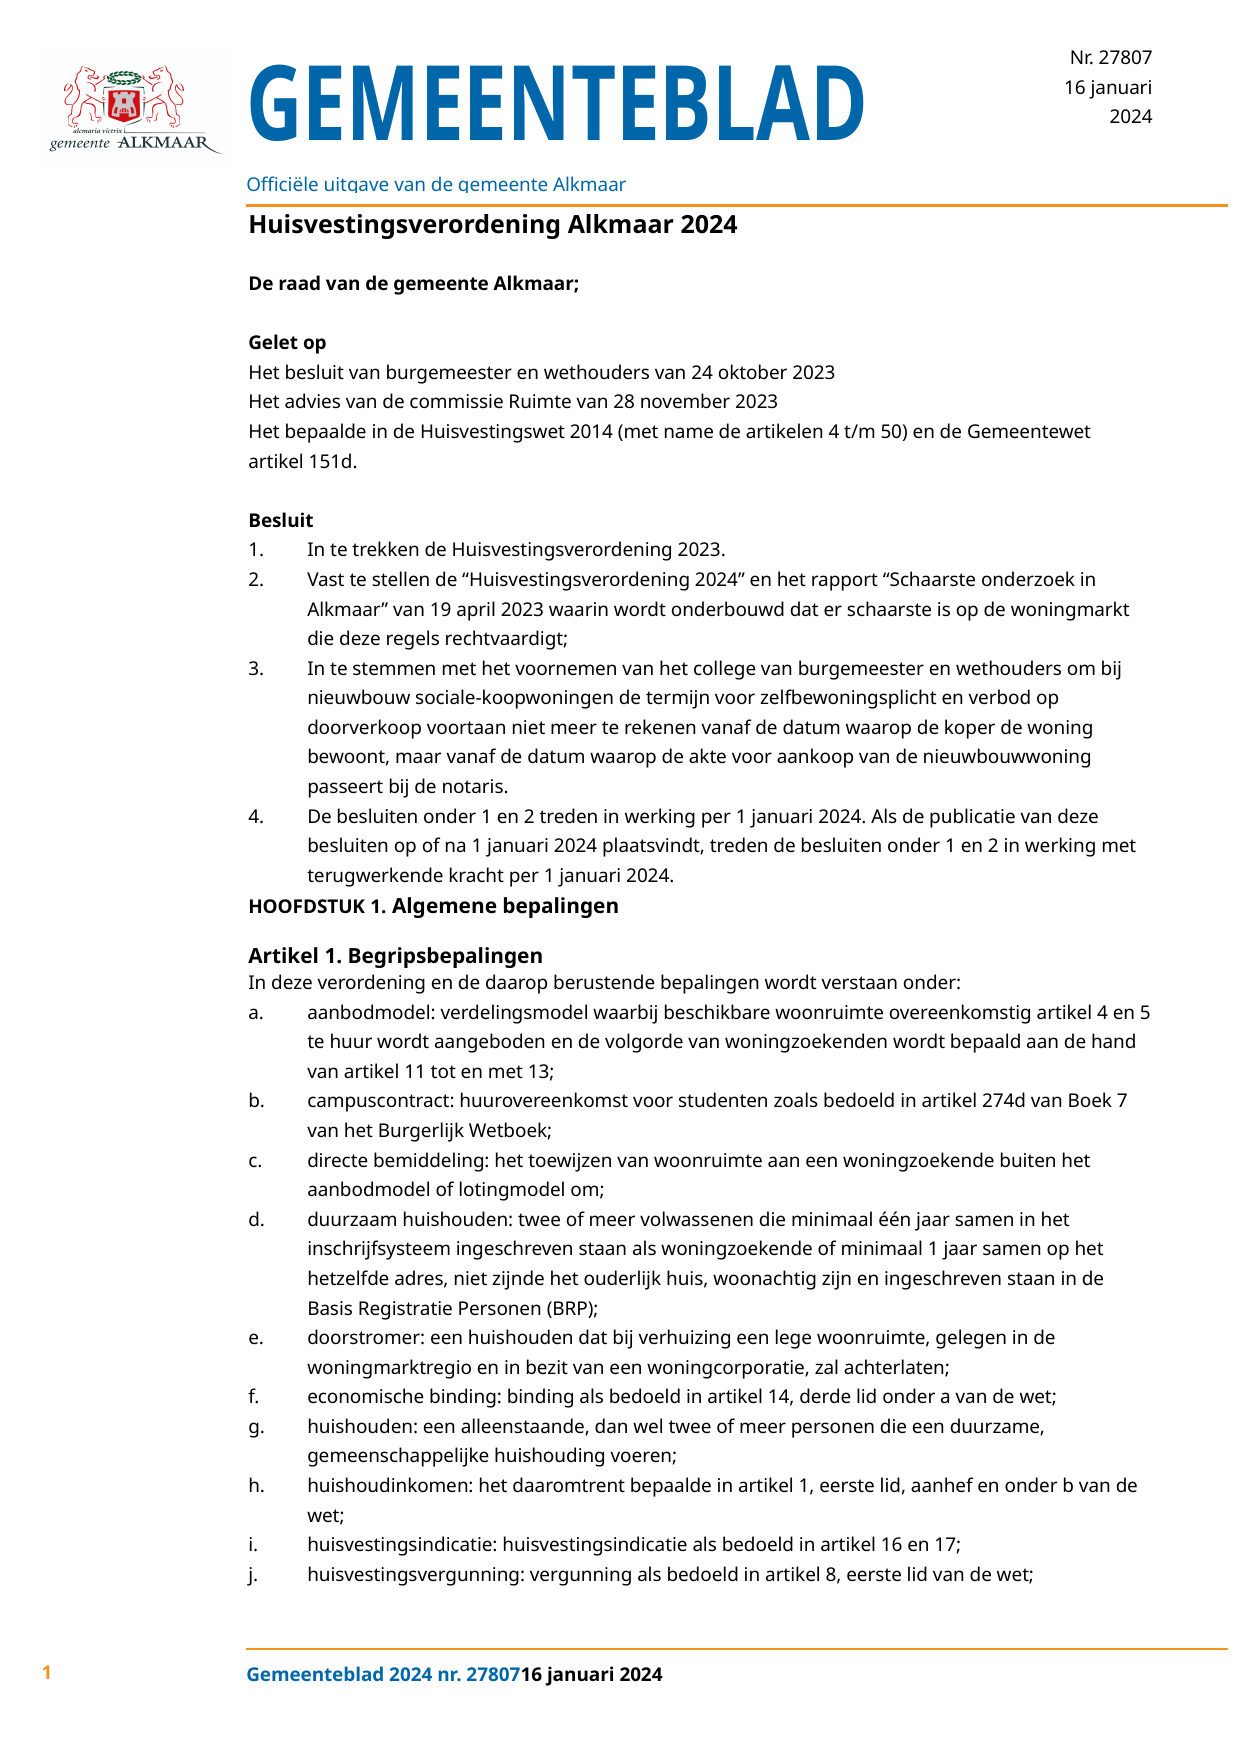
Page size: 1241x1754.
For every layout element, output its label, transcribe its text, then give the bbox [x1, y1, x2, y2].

text In deze verordening en de daarop berustende bepalingen wordt verstaan onder: [248, 969, 1152, 995]
text Het advies van de commissie Ruimte van 28 november 2023 [248, 389, 1152, 414]
list huisvestingsvergunning: vergunning als bedoeld in artikel 8, eerste lid van de wet; [248, 1561, 1152, 1587]
text Het bepaalde in de Huisvestingswet 2014 (met name de artikelen 4 t/m 50) en de Gemeentewet artikel 151d. [248, 418, 1152, 473]
list De besluiten onder 1 en 2 treden in werking per 1 januari 2024. Als de publicatie van deze besluiten op of na 1 januari 2024 plaatsvindt, treden de besluiten onder 1 en 2 in werking met terugwerkende kracht per 1 januari 2024. [248, 803, 1152, 888]
list Vast te stellen de “Huisvestingsverordening 2024” en het rapport “Schaarste onderzoek in Alkmaar” van 19 april 2023 waarin wordt onderbouwd dat er schaarste is op de woningmarkt die deze regels rechtvaardigt; [248, 566, 1152, 651]
text Het besluit van burgemeester en wethouders van 24 oktober 2023 [248, 359, 1152, 385]
text Besluit [248, 507, 1152, 533]
list economische binding: binding als bedoeld in artikel 14, derde lid onder a van de wet; [248, 1383, 1152, 1409]
list huisvestingsindicatie: huisvestingsindicatie als bedoeld in artikel 16 en 17; [248, 1531, 1152, 1557]
list campuscontract: huurovereenkomst voor studenten zoals bedoeld in artikel 274d van Boek 7 van het Burgerlijk Wetboek; [248, 1088, 1152, 1143]
text Gelet op [248, 329, 1152, 355]
list In te trekken de Huisvestingsverordening 2023. [248, 537, 1152, 562]
list duurzaam huishouden: twee of meer volwassenen die minimaal één jaar samen in het inschrijfsysteem ingeschreven staan als woningzoekende of minimaal 1 jaar samen op het hetzelfde adres, niet zijnde het ouderlijk huis, woonachtig zijn en ingeschreven staan in de Basis Registratie Personen (BRP); [248, 1206, 1152, 1320]
list doorstromer: een huishouden dat bij verhuizing een lege woonruimte, gelegen in de woningmarktregio en in bezit van een woningcorporatie, zal achterlaten; [248, 1324, 1152, 1379]
picture [41, 47, 231, 172]
text De raad van de gemeente Alkmaar; [248, 270, 1152, 296]
list aanbodmodel: verdelingsmodel waarbij beschikbare woonruimte overeenkomstig artikel 4 en 5 te huur wordt aangeboden en de volgorde van woningzoekenden wordt bepaald aan de hand van artikel 11 tot en met 13; [248, 999, 1152, 1084]
list huishouden: een alleenstaande, dan wel twee of meer personen die een duurzame, gemeenschappelijke huishouding voeren; [248, 1413, 1152, 1468]
text Artikel 1. Begripsbepalingen [248, 941, 1152, 969]
text HOOFDSTUK 1. Algemene bepalingen [248, 892, 1152, 920]
list directe bemiddeling: het toewijzen van woonruimte aan een woningzoekende buiten het aanbodmodel of lotingmodel om; [248, 1147, 1152, 1202]
text Huisvestingsverordening Alkmaar 2024 [248, 207, 1152, 241]
list huishoudinkomen: het daaromtrent bepaalde in artikel 1, eerste lid, aanhef en onder b van de wet; [248, 1472, 1152, 1527]
list In te stemmen met het voornemen van het college van burgemeester en wethouders om bij nieuwbouw sociale-koopwoningen de termijn voor zelfbewoningsplicht en verbod op doorverkoop voortaan niet meer te rekenen vanaf de datum waarop de koper de woning bewoont, maar vanaf de datum waarop de akte voor aankoop van de nieuwbouwwoning passeert bij de notaris. [248, 655, 1152, 799]
